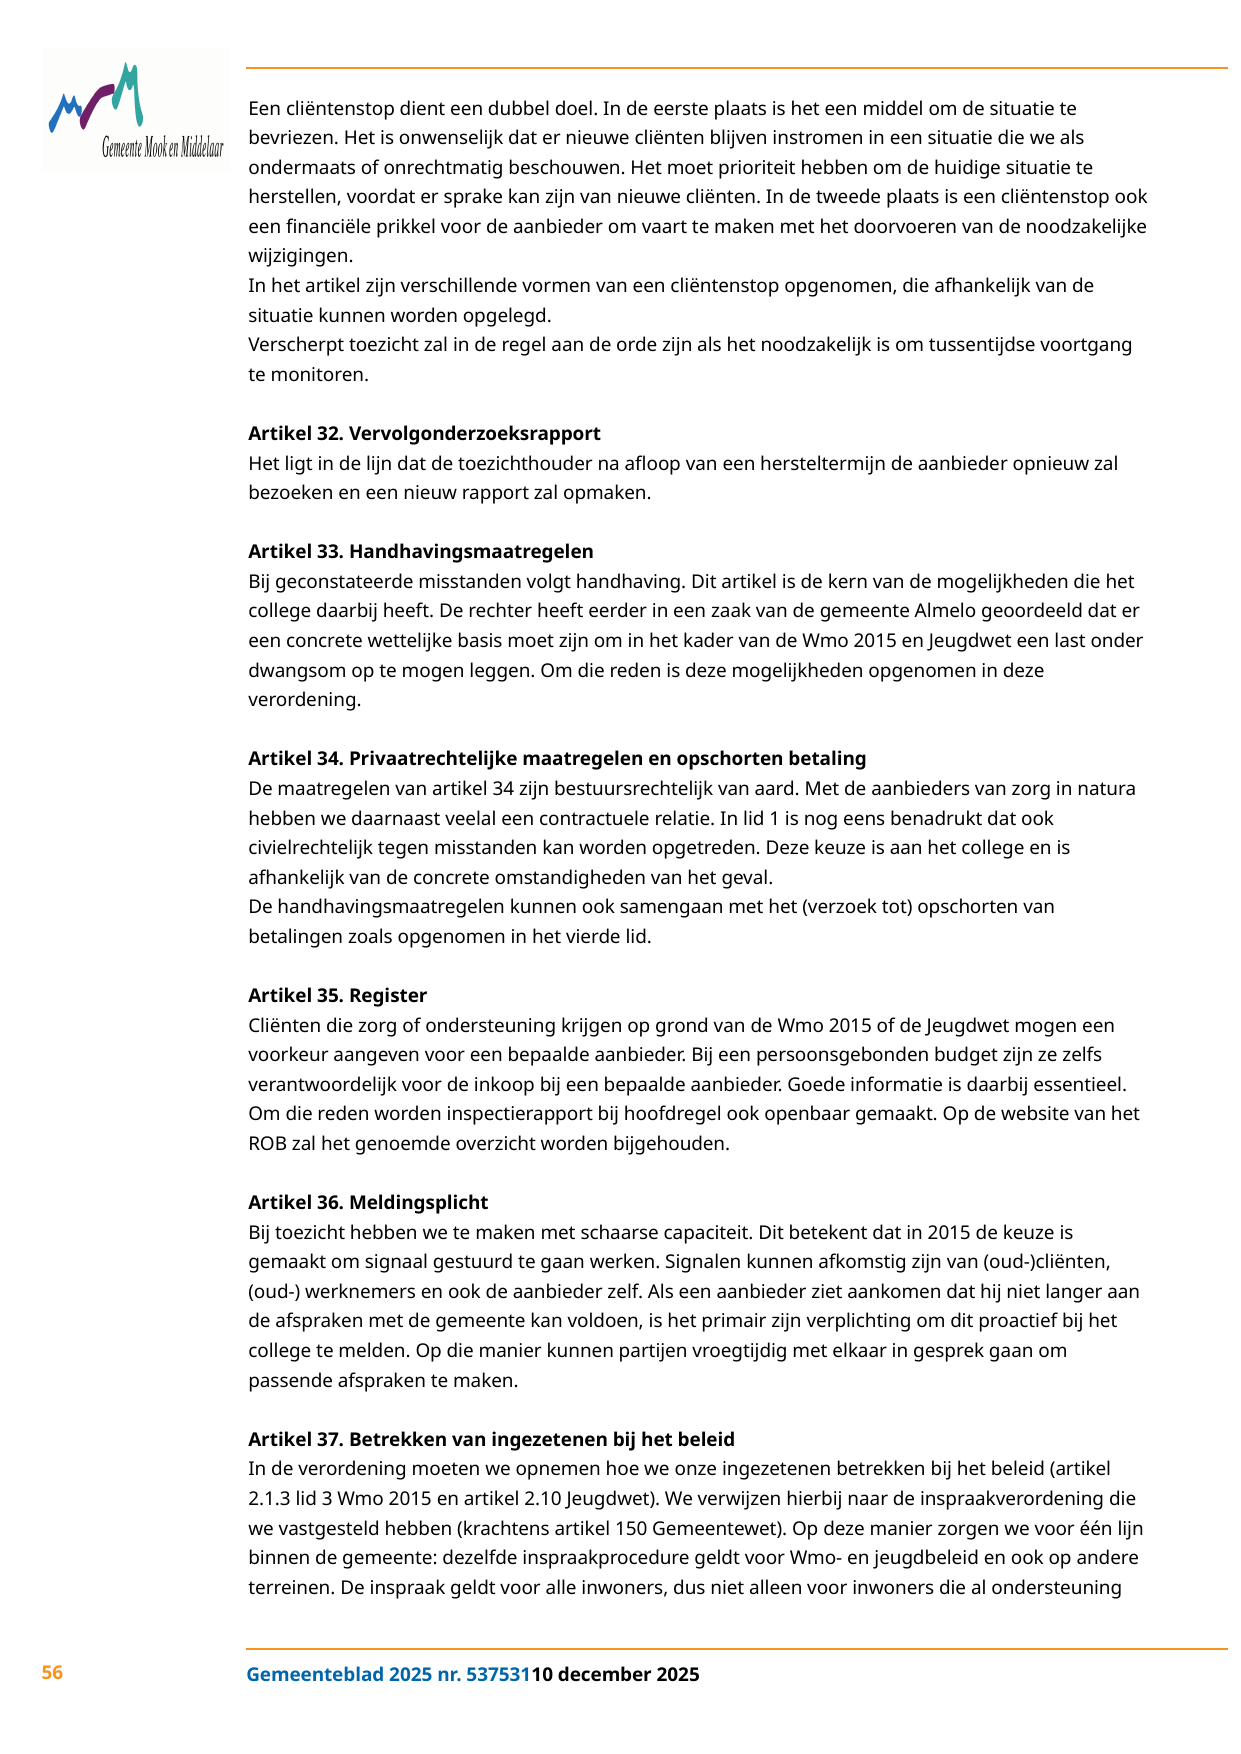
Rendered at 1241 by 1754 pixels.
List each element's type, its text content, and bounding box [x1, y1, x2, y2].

picture [41, 47, 231, 172]
text Artikel 37. Betrekken van ingezetenen bij het beleid [248, 1426, 1152, 1452]
text Artikel 35. Register [248, 982, 1152, 1008]
text Artikel 34. Privaatrechtelijke maatregelen en opschorten betaling [248, 746, 1152, 771]
text Het ligt in de lijn dat de toezichthouder na afloop van een hersteltermijn de aanbieder opnieuw zal bezoeken en een nieuw rapport zal opmaken. [248, 450, 1152, 505]
text Verscherpt toezicht zal in de regel aan de orde zijn als het noodzakelijk is om tussentijdse voortgang te monitoren. [248, 331, 1152, 387]
text In de verordening moeten we opnemen hoe we onze ingezetenen betrekken bij het beleid (artikel 2.1.3 lid 3 Wmo 2015 en artikel 2.10 Jeugdwet). We verwijzen hierbij naar de inspraakverordening die we vastgesteld hebben (krachtens artikel 150 Gemeentewet). Op deze manier zorgen we voor één lijn binnen de gemeente: dezelfde inspraakprocedure geldt voor Wmo- en jeugdbeleid en ook op andere terreinen. De inspraak geldt voor alle inwoners, dus niet alleen voor inwoners die al ondersteuning [248, 1456, 1152, 1600]
text De handhavingsmaatregelen kunnen ook samengaan met het (verzoek tot) opschorten van betalingen zoals opgenomen in het vierde lid. [248, 893, 1152, 949]
text Artikel 36. Meldingsplicht [248, 1189, 1152, 1215]
text Bij geconstateerde misstanden volgt handhaving. Dit artikel is de kern van de mogelijkheden die het college daarbij heeft. De rechter heeft eerder in een zaak van de gemeente Almelo geoordeeld dat er een concrete wettelijke basis moet zijn om in het kader van de Wmo 2015 en Jeugdwet een last onder dwangsom op te mogen leggen. Om die reden is deze mogelijkheden opgenomen in deze verordening. [248, 568, 1152, 712]
text In het artikel zijn verschillende vormen van een cliëntenstop opgenomen, die afhankelijk van de situatie kunnen worden opgelegd. [248, 272, 1152, 328]
text Cliënten die zorg of ondersteuning krijgen op grond van de Wmo 2015 of de Jeugdwet mogen een voorkeur aangeven voor een bepaalde aanbieder. Bij een persoonsgebonden budget zijn ze zelfs verantwoordelijk voor de inkoop bij een bepaalde aanbieder. Goede informatie is daarbij essentieel. Om die reden worden inspectierapport bij hoofdregel ook openbaar gemaakt. Op de website van het ROB zal het genoemde overzicht worden bijgehouden. [248, 1012, 1152, 1156]
text Artikel 32. Vervolgonderzoeksrapport [248, 420, 1152, 446]
text Artikel 33. Handhavingsmaatregelen [248, 538, 1152, 564]
text De maatregelen van artikel 34 zijn bestuursrechtelijk van aard. Met de aanbieders van zorg in natura hebben we daarnaast veelal een contractuele relatie. In lid 1 is nog eens benadrukt dat ook civielrechtelijk tegen misstanden kan worden opgetreden. Deze keuze is aan het college en is afhankelijk van de concrete omstandigheden van het geval. [248, 775, 1152, 890]
text Een cliëntenstop dient een dubbel doel. In de eerste plaats is het een middel om de situatie te bevriezen. Het is onwenselijk dat er nieuwe cliënten blijven instromen in een situatie die we als ondermaats of onrechtmatig beschouwen. Het moet prioriteit hebben om de huidige situatie te herstellen, voordat er sprake kan zijn van nieuwe cliënten. In de tweede plaats is een cliëntenstop ook een financiële prikkel voor de aanbieder om vaart te maken met het doorvoeren van de noodzakelijke wijzigingen. [248, 95, 1152, 268]
text Bij toezicht hebben we te maken met schaarse capaciteit. Dit betekent dat in 2015 de keuze is gemaakt om signaal gestuurd te gaan werken. Signalen kunnen afkomstig zijn van (oud-)cliënten, (oud-) werknemers en ook de aanbieder zelf. Als een aanbieder ziet aankomen dat hij niet langer aan de afspraken met de gemeente kan voldoen, is het primair zijn verplichting om dit proactief bij het college te melden. Op die manier kunnen partijen vroegtijdig met elkaar in gesprek gaan om passende afspraken te maken. [248, 1219, 1152, 1393]
